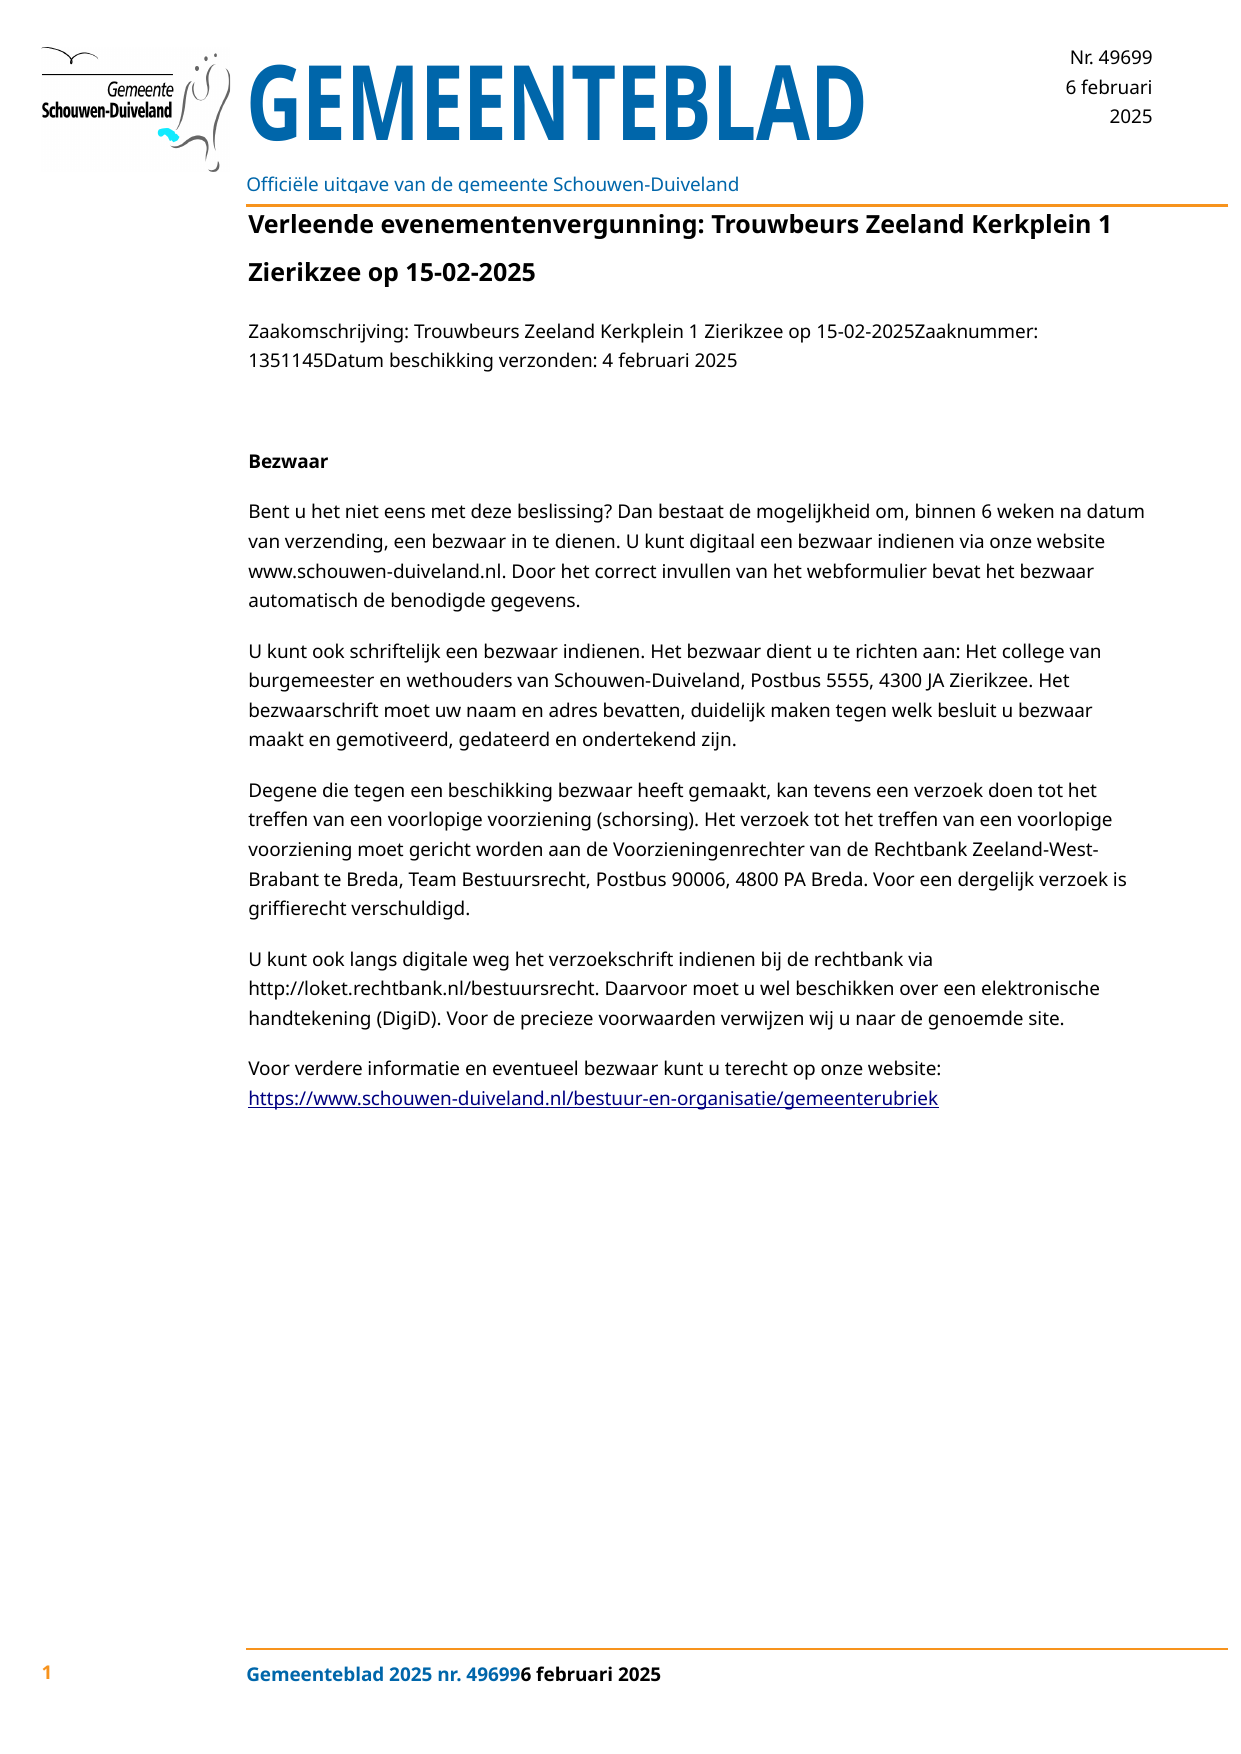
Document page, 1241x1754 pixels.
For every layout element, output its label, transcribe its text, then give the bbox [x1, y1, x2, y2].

text Bezwaar [248, 448, 1152, 474]
text Verleende evenementenvergunning: Trouwbeurs Zeeland Kerkplein 1 Zierikzee op 15-02-2025 [248, 207, 1152, 288]
text Degene die tegen een beschikking bezwaar heeft gemaakt, kan tevens een verzoek doen tot het treffen van een voorlopige voorziening (schorsing). Het verzoek tot het treffen van een voorlopige voorziening moet gericht worden aan de Voorzieningenrechter van de Rechtbank Zeeland-West-Brabant te Breda, Team Bestuursrecht, Postbus 90006, 4800 PA Breda. Voor een dergelijk verzoek is griffierecht verschuldigd. [248, 777, 1152, 921]
text Bent u het niet eens met deze beslissing? Dan bestaat de mogelijkheid om, binnen 6 weken na datum van verzending, een bezwaar in te dienen. U kunt digitaal een bezwaar indienen via onze website www.schouwen-duiveland.nl. Door het correct invullen van het webformulier bevat het bezwaar automatisch de benodigde gegevens. [248, 499, 1152, 613]
text Voor verdere informatie en eventueel bezwaar kunt u terecht op onze website: https://www.schouwen-duiveland.nl/bestuur-en-organisatie/gemeenterubriek [248, 1055, 1152, 1111]
picture [41, 47, 231, 172]
text U kunt ook langs digitale weg het verzoekschrift indienen bij de rechtbank via http://loket.rechtbank.nl/bestuursrecht. Daarvoor moet u wel beschikken over een elektronische handtekening (DigiD). Voor de precieze voorwaarden verwijzen wij u naar de genoemde site. [248, 946, 1152, 1031]
text U kunt ook schriftelijk een bezwaar indienen. Het bezwaar dient u te richten aan: Het college van burgemeester en wethouders van Schouwen-Duiveland, Postbus 5555, 4300 JA Zierikzee. Het bezwaarschrift moet uw naam en adres bevatten, duidelijk maken tegen welk besluit u bezwaar maakt en gemotiveerd, gedateerd en ondertekend zijn. [248, 638, 1152, 752]
text Zaakomschrijving: Trouwbeurs Zeeland Kerkplein 1 Zierikzee op 15-02-2025Zaaknummer: 1351145Datum beschikking verzonden: 4 februari 2025 [248, 318, 1152, 373]
